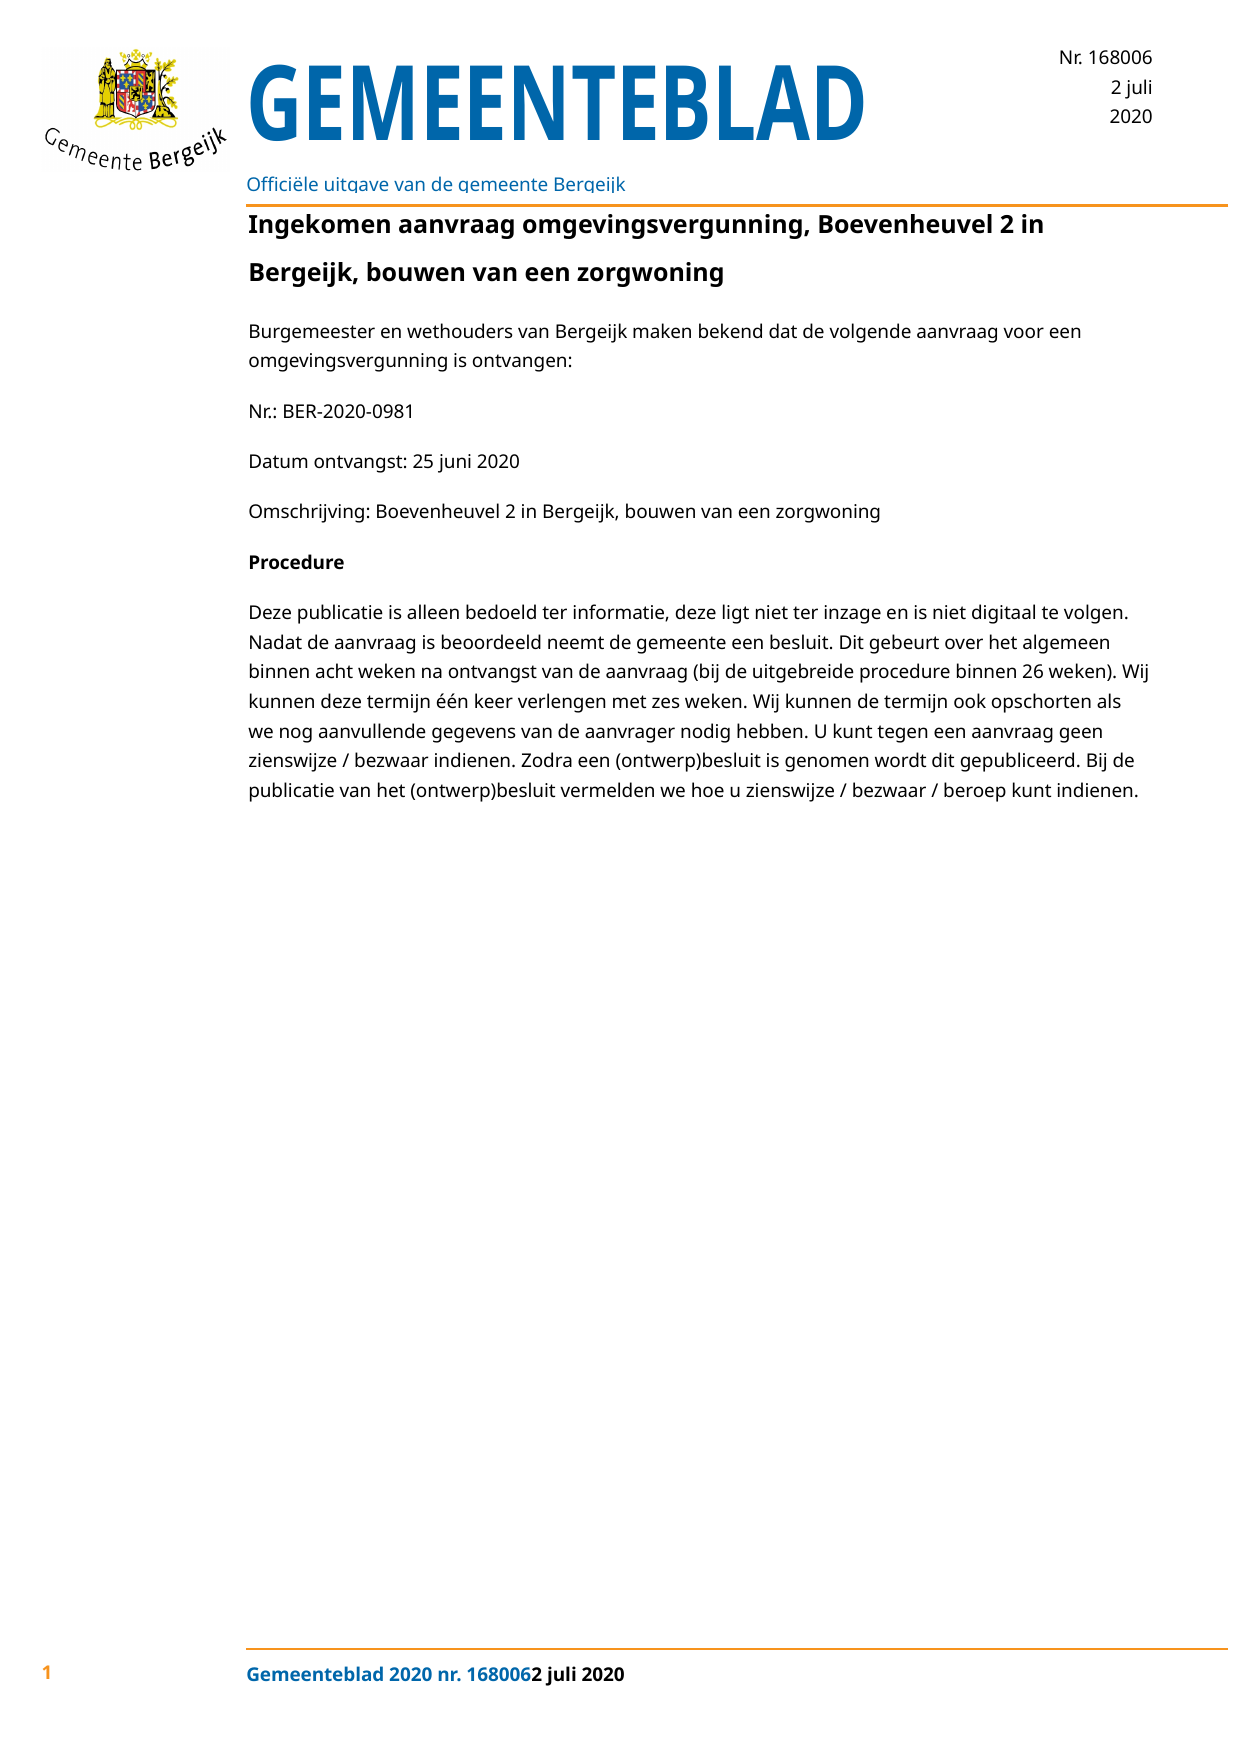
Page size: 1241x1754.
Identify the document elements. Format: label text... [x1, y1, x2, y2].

picture [41, 47, 231, 172]
text Nr.: BER-2020-0981 [248, 398, 1152, 424]
text Omschrijving: Boevenheuvel 2 in Bergeijk, bouwen van een zorgwoning [248, 499, 1152, 524]
text Datum ontvangst: 25 juni 2020 [248, 448, 1152, 474]
text Procedure [248, 549, 1152, 575]
text Burgemeester en wethouders van Bergeijk maken bekend dat de volgende aanvraag voor een omgevingsvergunning is ontvangen: [248, 318, 1152, 373]
text Deze publicatie is alleen bedoeld ter informatie, deze ligt niet ter inzage en is niet digitaal te volgen. Nadat de aanvraag is beoordeeld neemt de gemeente een besluit. Dit gebeurt over het algemeen binnen acht weken na ontvangst van de aanvraag (bij de uitgebreide procedure binnen 26 weken). Wij kunnen deze termijn één keer verlengen met zes weken. Wij kunnen de termijn ook opschorten als we nog aanvullende gegevens van de aanvrager nodig hebben. U kunt tegen een aanvraag geen zienswijze / bezwaar indienen. Zodra een (ontwerp)besluit is genomen wordt dit gepubliceerd. Bij de publicatie van het (ontwerp)besluit vermelden we hoe u zienswijze / bezwaar / beroep kunt indienen. [248, 599, 1152, 803]
text Ingekomen aanvraag omgevingsvergunning, Boevenheuvel 2 in Bergeijk, bouwen van een zorgwoning [248, 207, 1152, 288]
